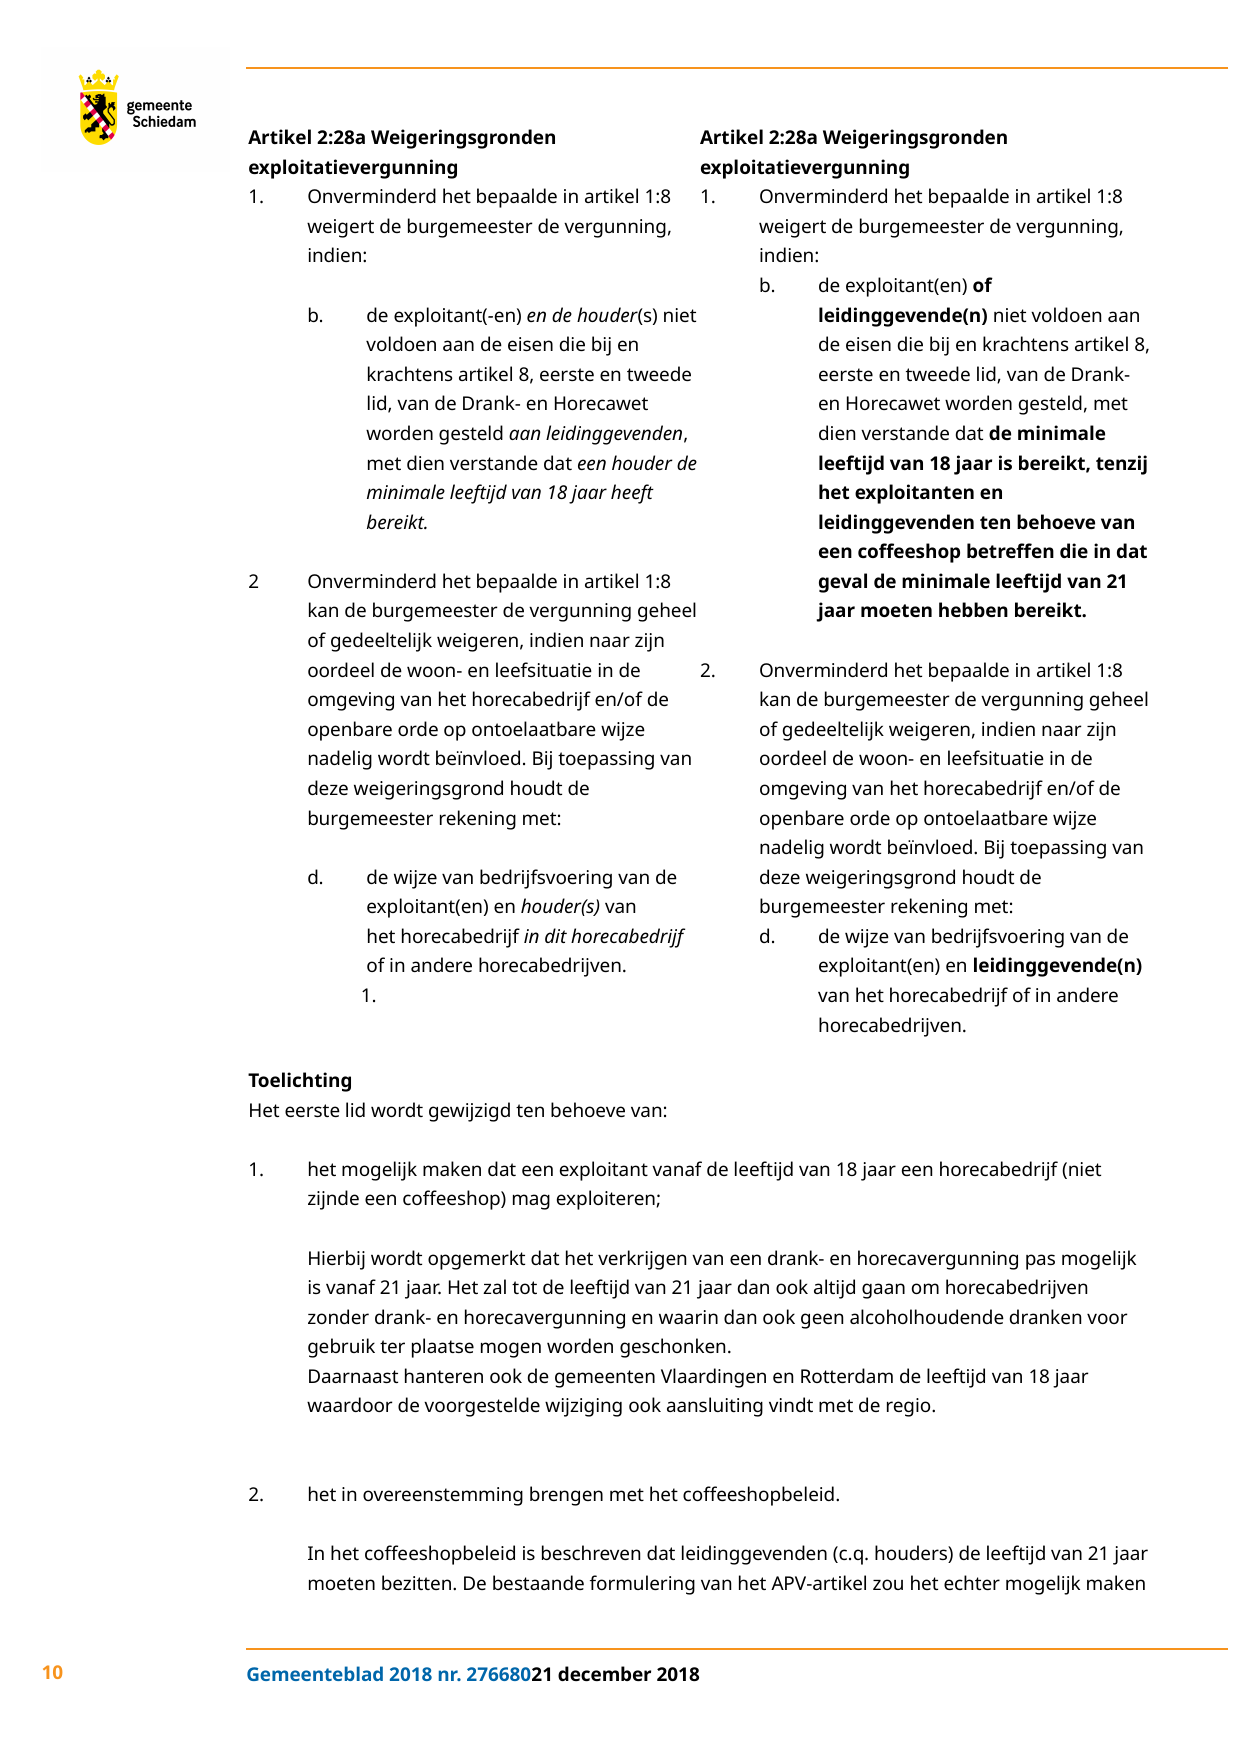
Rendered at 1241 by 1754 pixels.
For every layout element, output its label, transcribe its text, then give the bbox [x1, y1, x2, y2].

table_cell Toelichting Het eerste lid wordt gewijzigd ten behoeve van: het mogelijk maken dat een exploitant vanaf de leeftijd van 18 jaar een horecabedrijf (niet zijnde een coffeeshop) mag exploiteren; Hierbij wordt opgemerkt dat het verkrijgen van een drank- en horecavergunning pas mogelijk is vanaf 21 jaar. Het zal tot de leeftijd van 21 jaar dan ook altijd gaan om horecabedrijven zonder drank- en horecavergunning en waarin dan ook geen alcoholhoudende dranken voor gebruik ter plaatse mogen worden geschonken. Daarnaast hanteren ook de gemeenten Vlaardingen en Rotterdam de leeftijd van 18 jaar waardoor de voorgestelde wijziging ook aansluiting vindt met de regio. het in overeenstemming brengen met het coffeeshopbeleid. In het coffeeshopbeleid is beschreven dat leidinggevenden (c.q. houders) de leeftijd van 21 jaar moeten bezitten. De bestaande formulering van het APV-artikel zou het echter mogelijk maken [248, 1067, 1152, 1596]
table_cell Artikel 2:28a Weigeringsgronden exploitatievergunning Onverminderd het bepaalde in artikel 1:8 weigert de burgemeester de vergunning, indien: de exploitant(en) of leidinggevende(n) niet voldoen aan de eisen die bij en krachtens artikel 8, eerste en tweede lid, van de Drank- en Horecawet worden gesteld, met dien verstande dat de minimale leeftijd van 18 jaar is bereikt, tenzij het exploitanten en leidinggevenden ten behoeve van een coffeeshop betreffen die in dat geval de minimale leeftijd van 21 jaar moeten hebben bereikt. Onverminderd het bepaalde in artikel 1:8 kan de burgemeester de vergunning geheel of gedeeltelijk weigeren, indien naar zijn oordeel de woon- en leefsituatie in de omgeving van het horecabedrijf en/of de openbare orde op ontoelaatbare wijze nadelig wordt beïnvloed. Bij toepassing van deze weigeringsgrond houdt de burgemeester rekening met: de wijze van bedrijfsvoering van de exploitant(en) en leidinggevende(n) van het horecabedrijf of in andere horecabedrijven. [700, 95, 1152, 1067]
table_cell Artikel 2:28a Weigeringsgronden exploitatievergunning Onverminderd het bepaalde in artikel 1:8 weigert de burgemeester de vergunning, indien: de exploitant(-en) en de houder(s) niet voldoen aan de eisen die bij en krachtens artikel 8, eerste en tweede lid, van de Drank- en Horecawet worden gesteld aan leidinggevenden, met dien verstande dat een houder de minimale leeftijd van 18 jaar heeft bereikt. Onverminderd het bepaalde in artikel 1:8 kan de burgemeester de vergunning geheel of gedeeltelijk weigeren, indien naar zijn oordeel de woon- en leefsituatie in de omgeving van het horecabedrijf en/of de openbare orde op ontoelaatbare wijze nadelig wordt beïnvloed. Bij toepassing van deze weigeringsgrond houdt de burgemeester rekening met: de wijze van bedrijfsvoering van de exploitant(en) en houder(s) van het horecabedrijf in dit horecabedrijf of in andere horecabedrijven. [248, 95, 700, 1067]
picture [41, 47, 231, 172]
